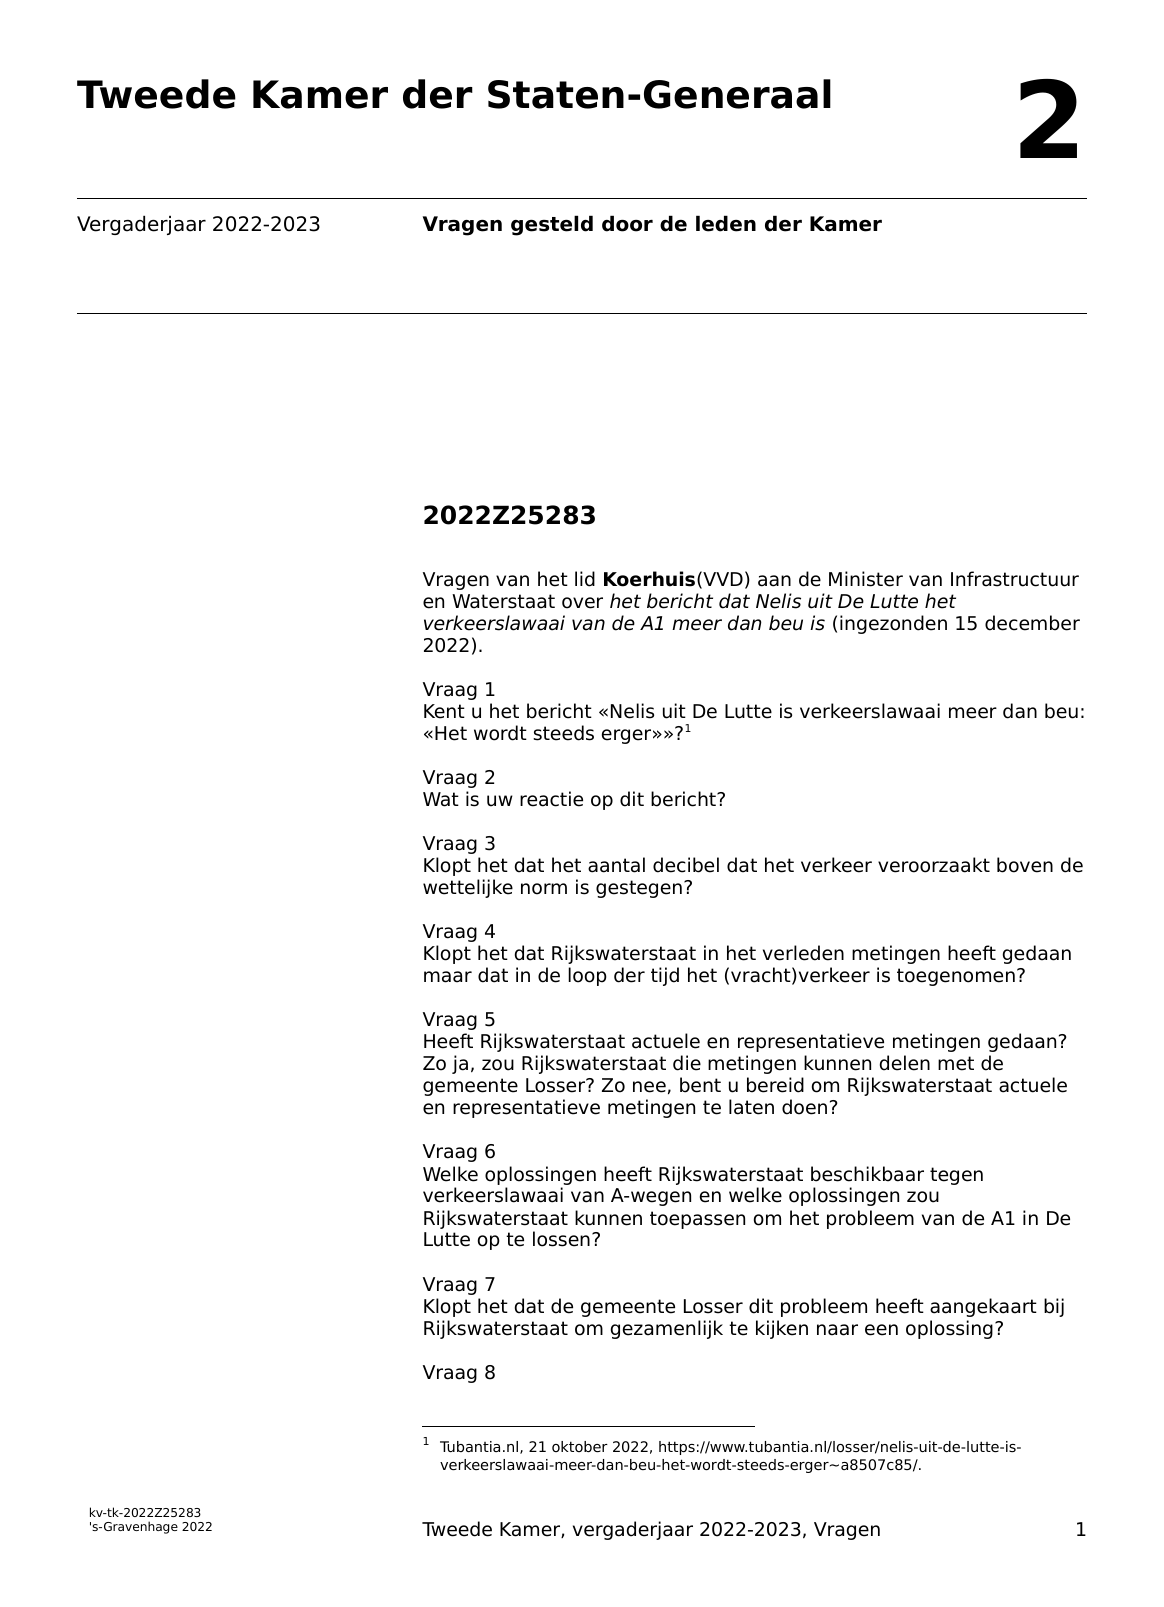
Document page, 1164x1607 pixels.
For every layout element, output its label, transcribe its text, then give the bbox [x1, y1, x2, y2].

text Vraag 4 [422, 921, 1087, 943]
text 2022Z25283 [422, 501, 1087, 531]
text Tubantia.nl, 21 oktober 2022, https://www.tubantia.nl/losser/nelis-uit-de-lutte-is-verkeerslawaai-meer-dan-beu-het-wordt-steeds-erger~a8507c85/. [422, 1435, 1087, 1474]
text Klopt het dat Rijkswaterstaat in het verleden metingen heeft gedaan maar dat in de loop der tijd het (vracht)verkeer is toegenomen? [422, 943, 1087, 987]
table_header Tweede Kamer der Staten-Generaal [77, 59, 886, 198]
text Vraag 5 [422, 1009, 1087, 1031]
table_cell Vergaderjaar 2022-2023 [77, 199, 422, 313]
text Vraag 3 [422, 833, 1087, 855]
text Welke oplossingen heeft Rijkswaterstaat beschikbaar tegen verkeerslawaai van A-wegen en welke oplossingen zou Rijkswaterstaat kunnen toepassen om het probleem van de A1 in De Lutte op te lossen? [422, 1163, 1087, 1251]
text Vraag 7 [422, 1273, 1087, 1296]
text Vraag 8 [422, 1362, 1087, 1384]
text Heeft Rijkswaterstaat actuele en representatieve metingen gedaan? Zo ja, zou Rijkswaterstaat die metingen kunnen delen met de gemeente Losser? Zo nee, bent u bereid om Rijkswaterstaat actuele en representatieve metingen te laten doen? [422, 1031, 1087, 1119]
text Vragen van het lid Koerhuis(VVD) aan de Minister van Infrastructuur en Waterstaat over het bericht dat Nelis uit De Lutte het verkeerslawaai van de A1 meer dan beu is (ingezonden 15 december 2022). [422, 569, 1087, 657]
text Kent u het bericht «Nelis uit De Lutte is verkeerslawaai meer dan beu: «Het wordt steeds erger»»? [422, 701, 1087, 745]
text Wat is uw reactie op dit bericht? [422, 789, 1087, 811]
text Klopt het dat het aantal decibel dat het verkeer veroorzaakt boven de wettelijke norm is gestegen? [422, 855, 1087, 899]
text Vraag 6 [422, 1141, 1087, 1163]
text Klopt het dat de gemeente Losser dit probleem heeft aangekaart bij Rijkswaterstaat om gezamenlijk te kijken naar een oplossing? [422, 1296, 1087, 1339]
text kv-tk-2022Z25283 [88, 1506, 323, 1520]
table_cell Vragen gesteld door de leden der Kamer [422, 199, 1087, 313]
text 's-Gravenhage 2022 [88, 1520, 323, 1534]
text Vraag 2 [422, 767, 1087, 789]
text Vraag 1 [422, 679, 1087, 701]
table_header 2 [886, 59, 1087, 198]
